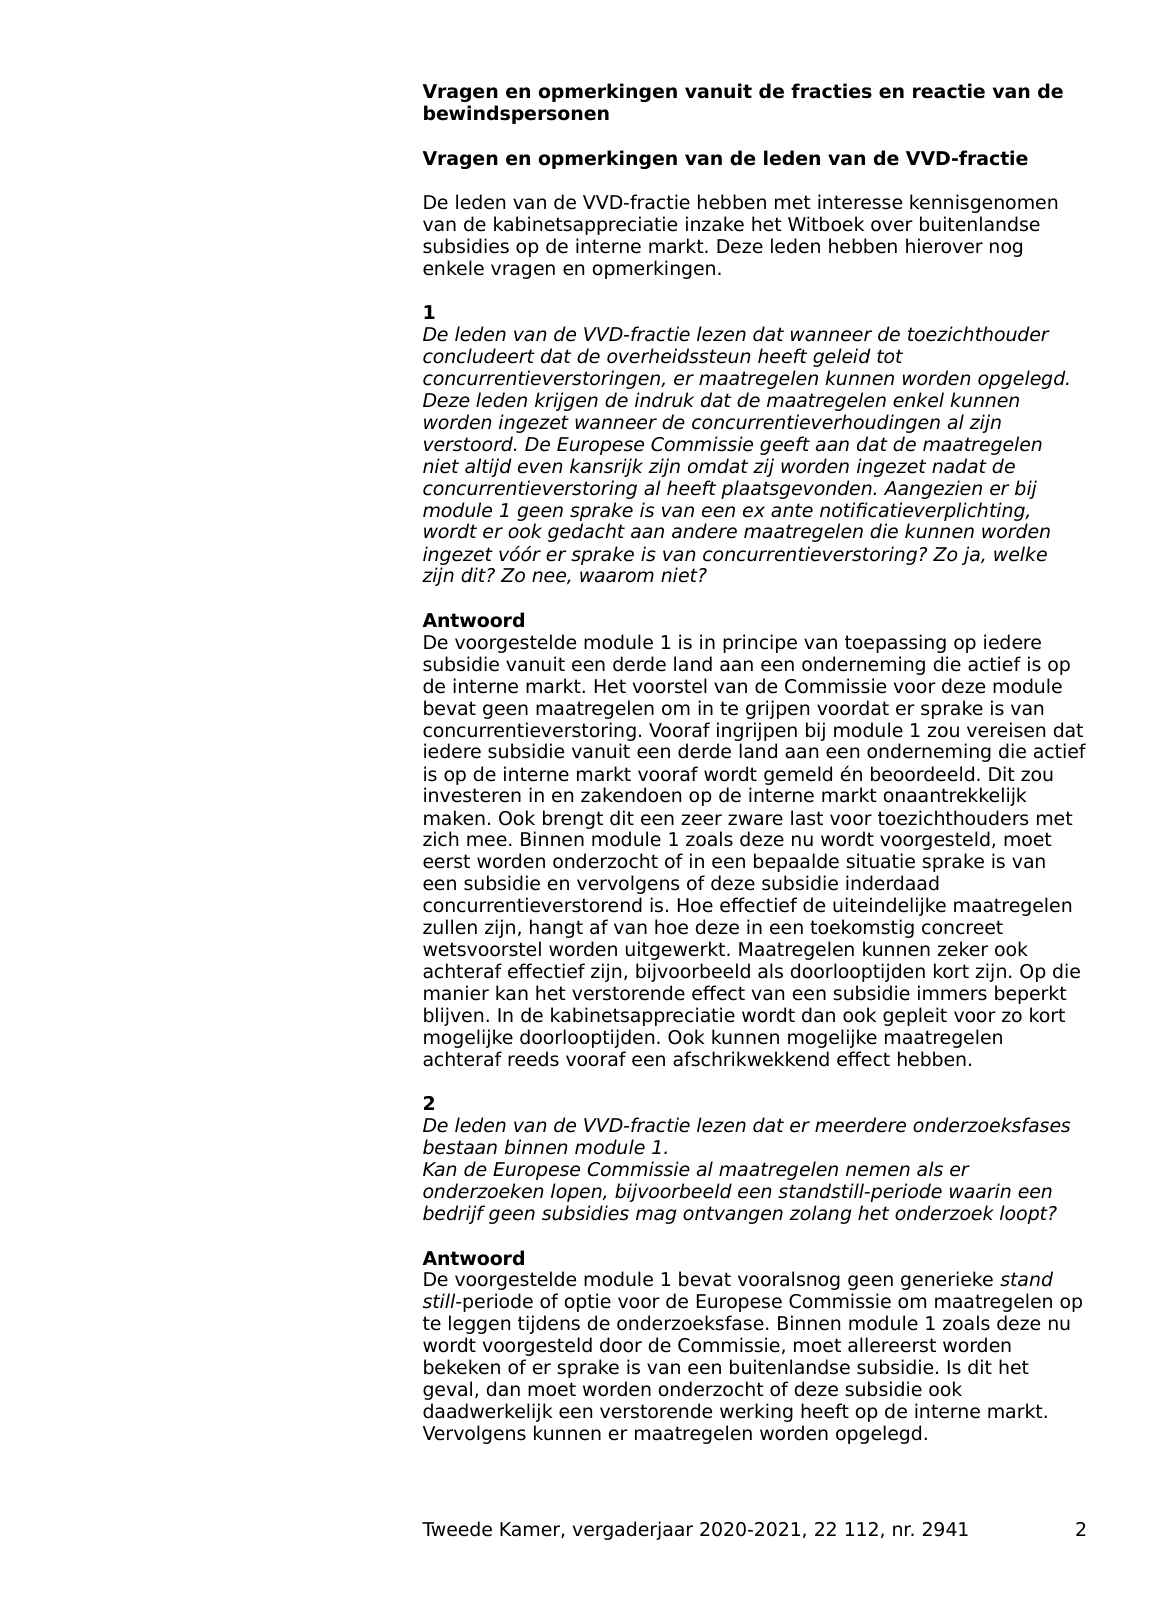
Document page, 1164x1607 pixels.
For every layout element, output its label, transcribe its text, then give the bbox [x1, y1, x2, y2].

text De voorgestelde module 1 is in principe van toepassing op iedere subsidie vanuit een derde land aan een onderneming die actief is op de interne markt. Het voorstel van de Commissie voor deze module bevat geen maatregelen om in te grijpen voordat er sprake is van concurrentieverstoring. Vooraf ingrijpen bij module 1 zou vereisen dat iedere subsidie vanuit een derde land aan een onderneming die actief is op de interne markt vooraf wordt gemeld én beoordeeld. Dit zou investeren in en zakendoen op de interne markt onaantrekkelijk maken. Ook brengt dit een zeer zware last voor toezichthouders met zich mee. Binnen module 1 zoals deze nu wordt voorgesteld, moet eerst worden onderzocht of in een bepaalde situatie sprake is van een subsidie en vervolgens of deze subsidie inderdaad concurrentieverstorend is. Hoe effectief de uiteindelijke maatregelen zullen zijn, hangt af van hoe deze in een toekomstig concreet wetsvoorstel worden uitgewerkt. Maatregelen kunnen zeker ook achteraf effectief zijn, bijvoorbeeld als doorlooptijden kort zijn. Op die manier kan het verstorende effect van een subsidie immers beperkt blijven. In de kabinetsappreciatie wordt dan ook gepleit voor zo kort mogelijke doorlooptijden. Ook kunnen mogelijke maatregelen achteraf reeds vooraf een afschrikwekkend effect hebben. [422, 632, 1087, 1071]
subtitle Vragen en opmerkingen vanuit de fracties en reactie van de bewindspersonen [422, 81, 1087, 125]
text De leden van de VVD-fractie hebben met interesse kennisgenomen van de kabinetsappreciatie inzake het Witboek over buitenlandse subsidies op de interne markt. Deze leden hebben hierover nog enkele vragen en opmerkingen. [422, 192, 1087, 279]
text De leden van de VVD-fractie lezen dat wanneer de toezichthouder concludeert dat de overheidssteun heeft geleid tot concurrentieverstoringen, er maatregelen kunnen worden opgelegd. Deze leden krijgen de indruk dat de maatregelen enkel kunnen worden ingezet wanneer de concurrentieverhoudingen al zijn verstoord. De Europese Commissie geeft aan dat de maatregelen niet altijd even kansrijk zijn omdat zij worden ingezet nadat de concurrentieverstoring al heeft plaatsgevonden. Aangezien er bij module 1 geen sprake is van een ex ante notificatieverplichting, wordt er ook gedacht aan andere maatregelen die kunnen worden ingezet vóór er sprake is van concurrentieverstoring? Zo ja, welke zijn dit? Zo nee, waarom niet? [422, 324, 1087, 587]
subtitle Vragen en opmerkingen van de leden van de VVD-fractie [422, 147, 1087, 169]
text Antwoord [422, 609, 1087, 632]
text De leden van de VVD-fractie lezen dat er meerdere onderzoeksfases bestaan binnen module 1. [422, 1115, 1087, 1159]
text 1 [422, 302, 1087, 324]
text Antwoord [422, 1247, 1087, 1269]
text De voorgestelde module 1 bevat vooralsnog geen generieke stand still-periode of optie voor de Europese Commissie om maatregelen op te leggen tijdens de onderzoeksfase. Binnen module 1 zoals deze nu wordt voorgesteld door de Commissie, moet allereerst worden bekeken of er sprake is van een buitenlandse subsidie. Is dit het geval, dan moet worden onderzocht of deze subsidie ook daadwerkelijk een verstorende werking heeft op de interne markt. Vervolgens kunnen er maatregelen worden opgelegd. [422, 1269, 1087, 1445]
text Kan de Europese Commissie al maatregelen nemen als er onderzoeken lopen, bijvoorbeeld een standstill-periode waarin een bedrijf geen subsidies mag ontvangen zolang het onderzoek loopt? [422, 1159, 1087, 1225]
text 2 [422, 1093, 1087, 1115]
